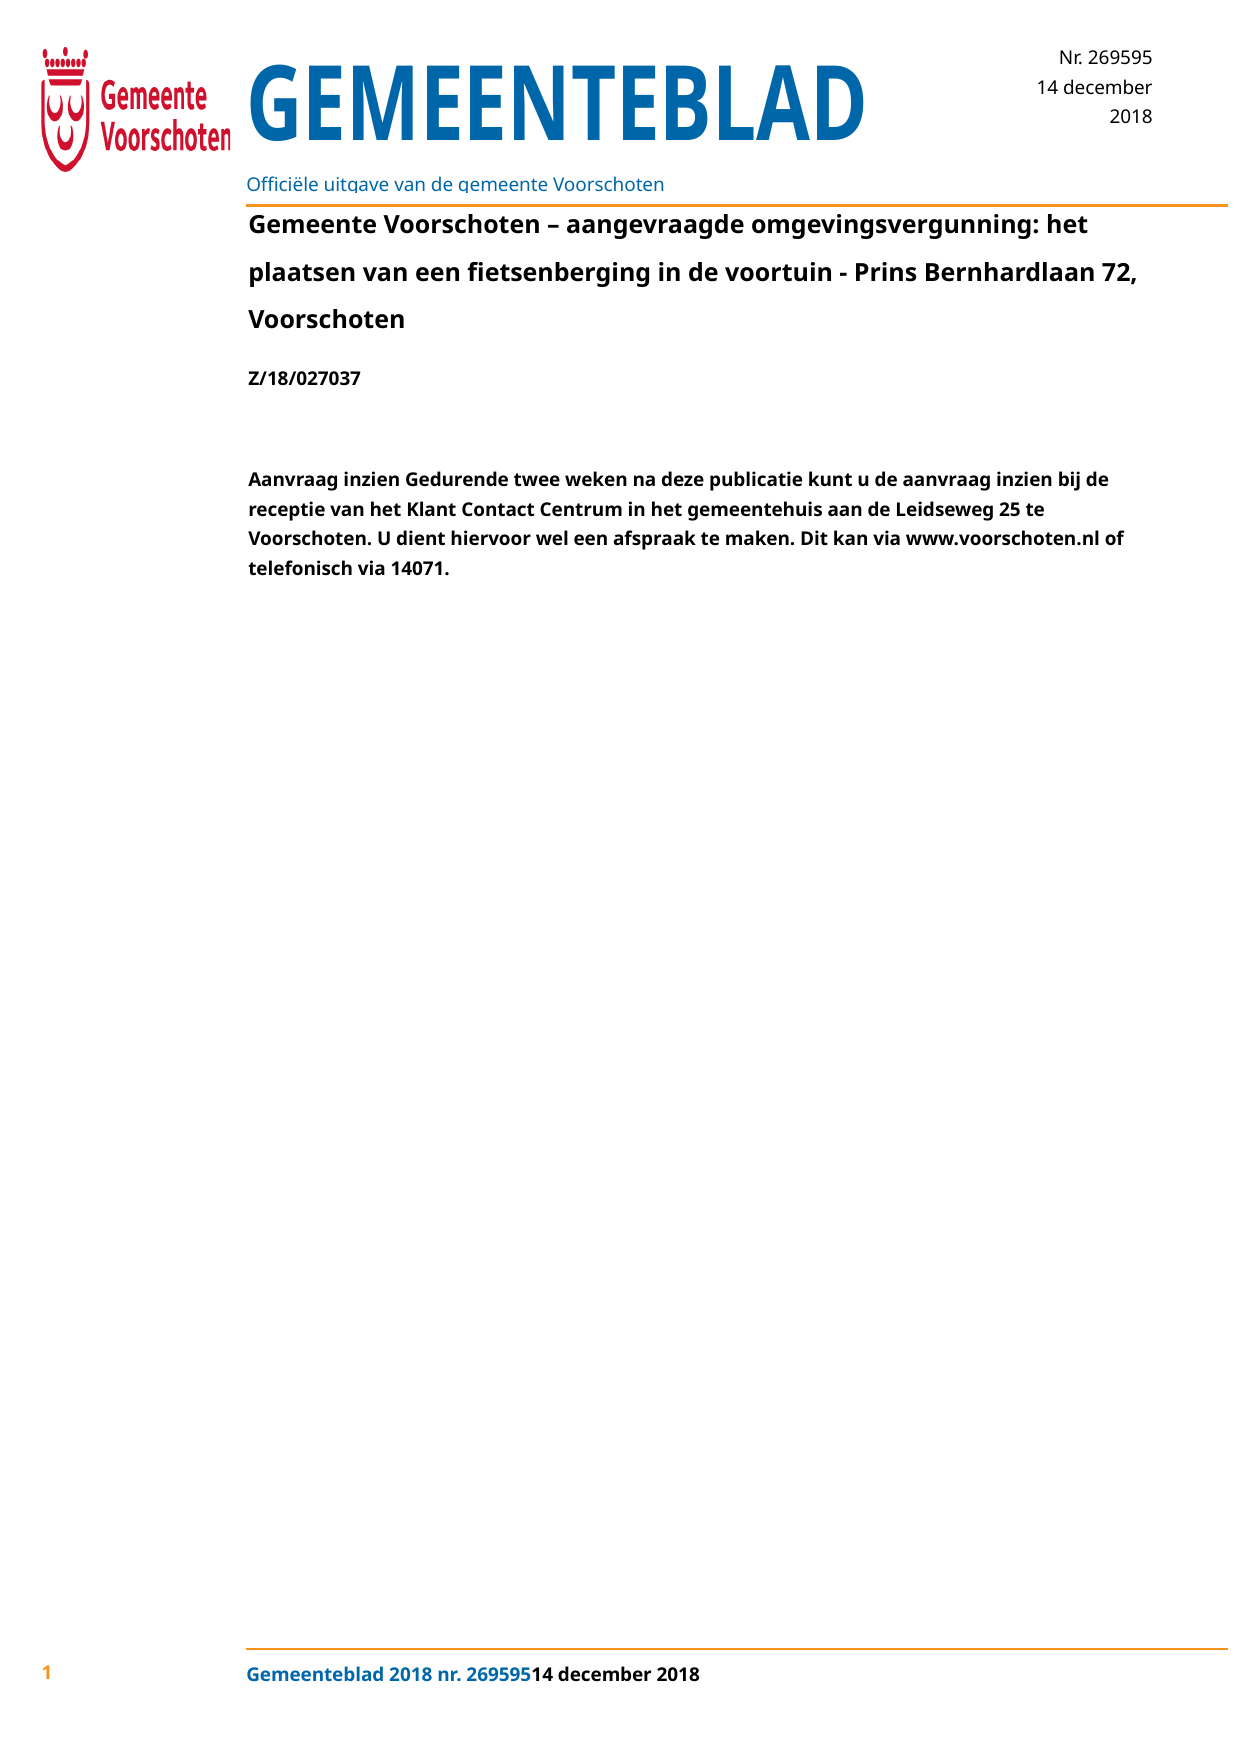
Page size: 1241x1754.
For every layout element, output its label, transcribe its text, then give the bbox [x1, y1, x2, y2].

text Gemeente Voorschoten – aangevraagde omgevingsvergunning: het plaatsen van een fietsenberging in de voortuin - Prins Bernhardlaan 72, Voorschoten [248, 207, 1152, 336]
picture [41, 47, 231, 172]
text Z/18/027037 [248, 366, 1152, 391]
text Aanvraag inzien Gedurende twee weken na deze publicatie kunt u de aanvraag inzien bij de receptie van het Klant Contact Centrum in het gemeentehuis aan de Leidseweg 25 te Voorschoten. U dient hiervoor wel een afspraak te maken. Dit kan via www.voorschoten.nl of telefonisch via 14071. [248, 466, 1152, 581]
